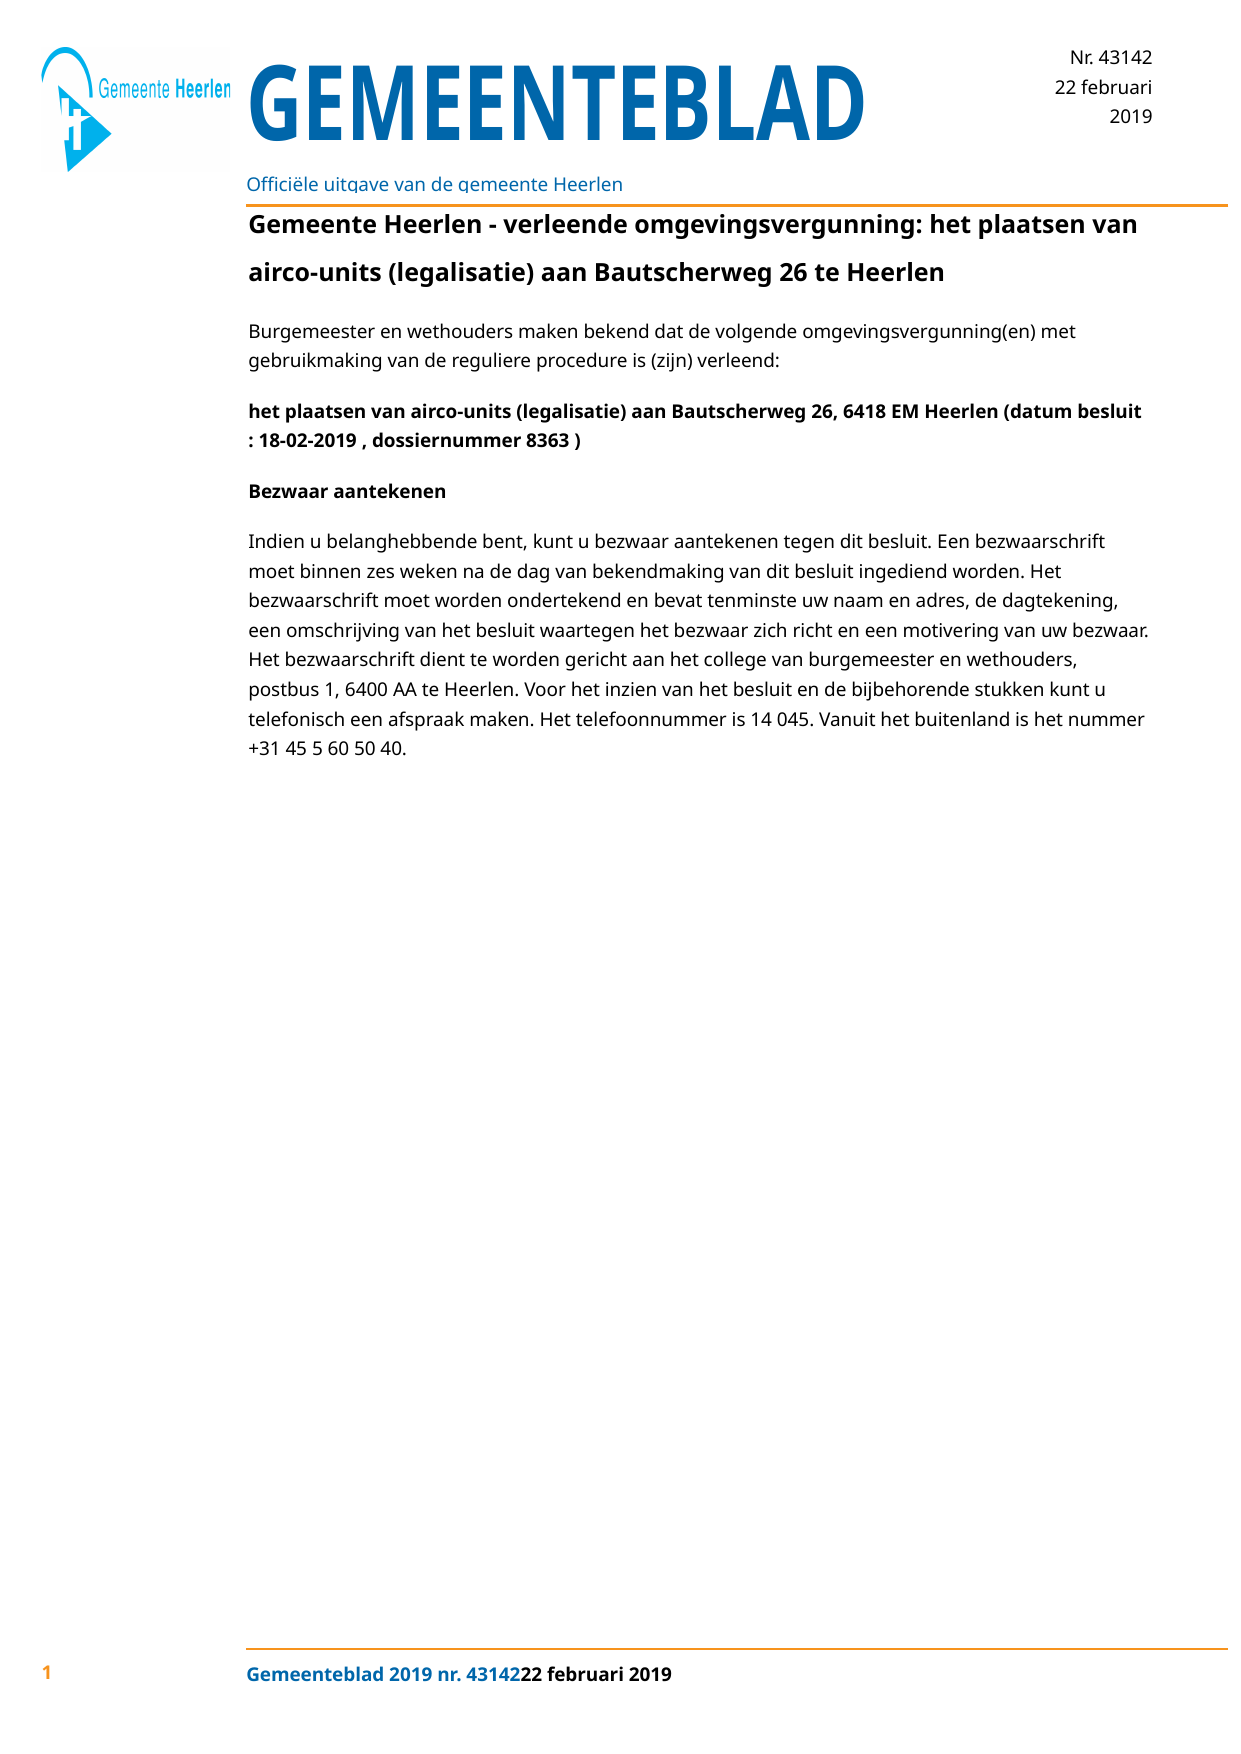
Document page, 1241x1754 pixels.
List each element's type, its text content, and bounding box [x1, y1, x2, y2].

text Bezwaar aantekenen [248, 478, 1152, 504]
text Gemeente Heerlen - verleende omgevingsvergunning: het plaatsen van airco-units (legalisatie) aan Bautscherweg 26 te Heerlen [248, 207, 1152, 288]
text het plaatsen van airco-units (legalisatie) aan Bautscherweg 26, 6418 EM Heerlen (datum besluit : 18-02-2019 , dossiernummer 8363 ) [248, 398, 1152, 453]
picture [41, 47, 58, 70]
picture [41, 47, 231, 172]
text Indien u belanghebbende bent, kunt u bezwaar aantekenen tegen dit besluit. Een bezwaarschrift moet binnen zes weken na de dag van bekendmaking van dit besluit ingediend worden. Het bezwaarschrift moet worden ondertekend en bevat tenminste uw naam en adres, de dagtekening, een omschrijving van het besluit waartegen het bezwaar zich richt en een motivering van uw bezwaar. Het bezwaarschrift dient te worden gericht aan het college van burgemeester en wethouders, postbus 1, 6400 AA te Heerlen. Voor het inzien van het besluit en de bijbehorende stukken kunt u telefonisch een afspraak maken. Het telefoonnummer is 14 045. Vanuit het buitenland is het nummer +31 45 5 60 50 40. [248, 528, 1152, 761]
text Burgemeester en wethouders maken bekend dat de volgende omgevingsvergunning(en) met gebruikmaking van de reguliere procedure is (zijn) verleend: [248, 318, 1152, 373]
